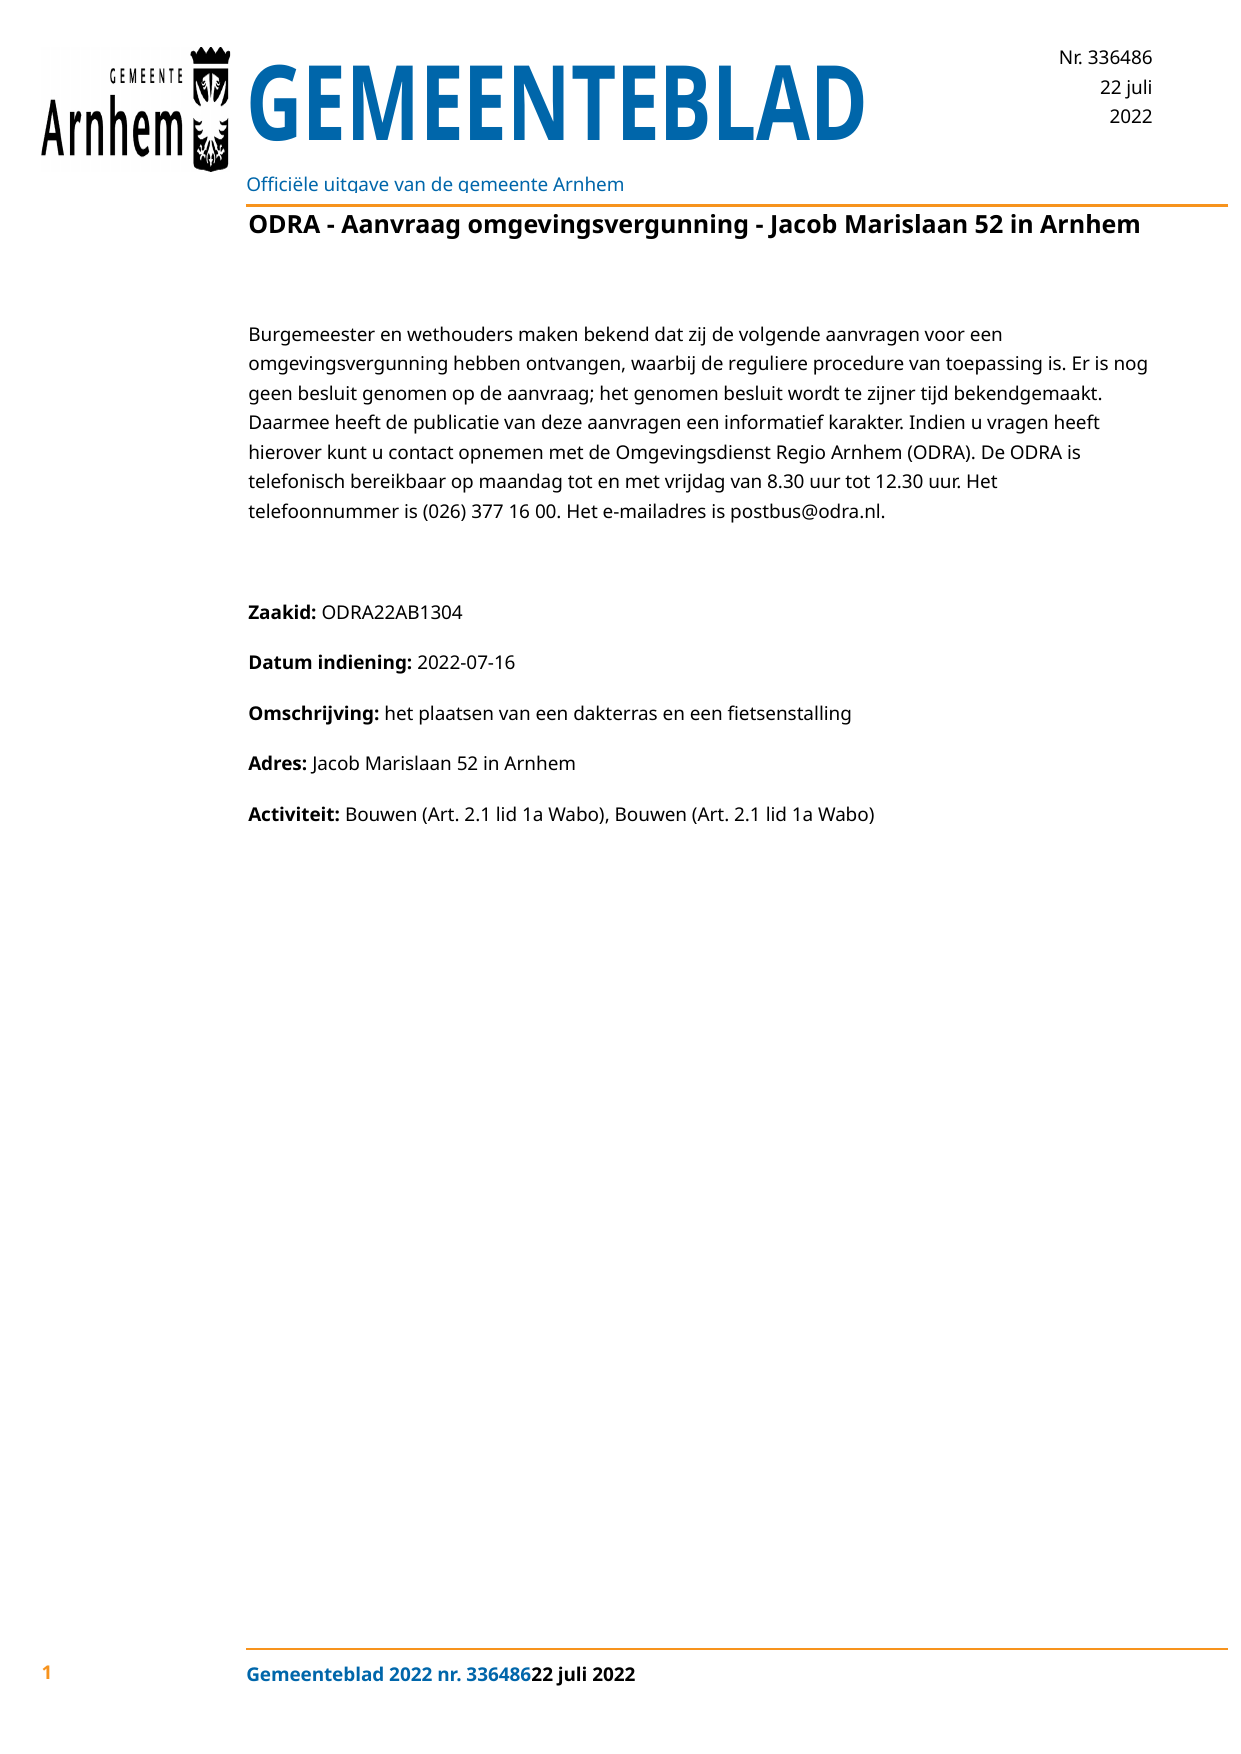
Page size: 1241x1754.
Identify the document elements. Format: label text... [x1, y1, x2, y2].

text Datum indiening: 2022-07-16 [248, 649, 1152, 675]
text ODRA - Aanvraag omgevingsvergunning - Jacob Marislaan 52 in Arnhem [248, 207, 1152, 241]
text Activiteit: Bouwen (Art. 2.1 lid 1a Wabo), Bouwen (Art. 2.1 lid 1a Wabo) [248, 801, 1152, 826]
text Zaakid: ODRA22AB1304 [248, 599, 1152, 625]
picture [41, 47, 231, 172]
text Adres: Jacob Marislaan 52 in Arnhem [248, 750, 1152, 776]
text Omschrijving: het plaatsen van een dakterras en een fietsenstalling [248, 700, 1152, 726]
text Burgemeester en wethouders maken bekend dat zij de volgende aanvragen voor een omgevingsvergunning hebben ontvangen, waarbij de reguliere procedure van toepassing is. Er is nog geen besluit genomen op de aanvraag; het genomen besluit wordt te zijner tijd bekendgemaakt. Daarmee heeft de publicatie van deze aanvragen een informatief karakter. Indien u vragen heeft hierover kunt u contact opnemen met de Omgevingsdienst Regio Arnhem (ODRA). De ODRA is telefonisch bereikbaar op maandag tot en met vrijdag van 8.30 uur tot 12.30 uur. Het telefoonnummer is (026) 377 16 00. Het e-mailadres is postbus@odra.nl. [248, 321, 1152, 524]
